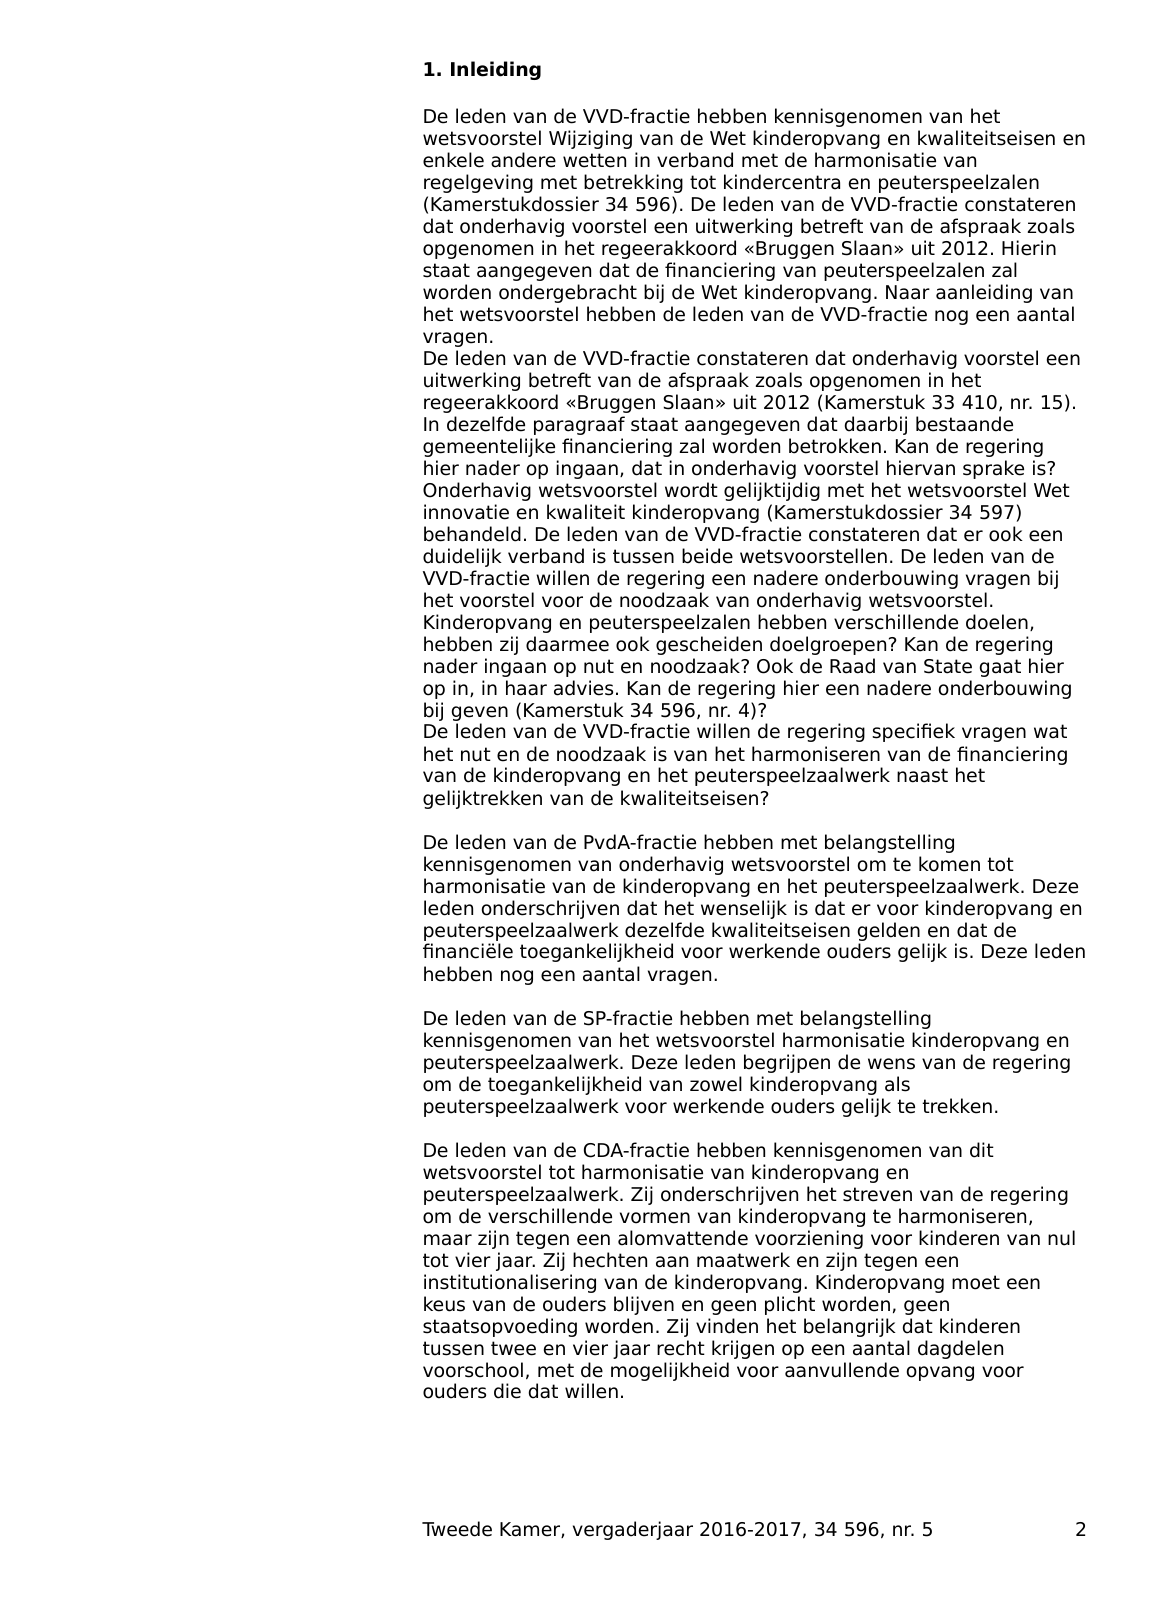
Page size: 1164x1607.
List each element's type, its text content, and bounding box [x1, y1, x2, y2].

text De leden van de CDA-fractie hebben kennisgenomen van dit wetsvoorstel tot harmonisatie van kinderopvang en peuterspeelzaalwerk. Zij onderschrijven het streven van de regering om de verschillende vormen van kinderopvang te harmoniseren, maar zijn tegen een alomvattende voorziening voor kinderen van nul tot vier jaar. Zij hechten aan maatwerk en zijn tegen een institutionalisering van de kinderopvang. Kinderopvang moet een keus van de ouders blijven en geen plicht worden, geen staatsopvoeding worden. Zij vinden het belangrijk dat kinderen tussen twee en vier jaar recht krijgen op een aantal dagdelen voorschool, met de mogelijkheid voor aanvullende opvang voor ouders die dat willen. [422, 1140, 1087, 1403]
text Onderhavig wetsvoorstel wordt gelijktijdig met het wetsvoorstel Wet innovatie en kwaliteit kinderopvang (Kamerstukdossier 34 597) behandeld. De leden van de VVD-fractie constateren dat er ook een duidelijk verband is tussen beide wetsvoorstellen. De leden van de VVD-fractie willen de regering een nadere onderbouwing vragen bij het voorstel voor de noodzaak van onderhavig wetsvoorstel. Kinderopvang en peuterspeelzalen hebben verschillende doelen, hebben zij daarmee ook gescheiden doelgroepen? Kan de regering nader ingaan op nut en noodzaak? Ook de Raad van State gaat hier op in, in haar advies. Kan de regering hier een nadere onderbouwing bij geven (Kamerstuk 34 596, nr. 4)? [422, 480, 1087, 721]
text De leden van de VVD-fractie willen de regering specifiek vragen wat het nut en de noodzaak is van het harmoniseren van de financiering van de kinderopvang en het peuterspeelzaalwerk naast het gelijktrekken van de kwaliteitseisen? [422, 721, 1087, 809]
text De leden van de PvdA-fractie hebben met belangstelling kennisgenomen van onderhavig wetsvoorstel om te komen tot harmonisatie van de kinderopvang en het peuterspeelzaalwerk. Deze leden onderschrijven dat het wenselijk is dat er voor kinderopvang en peuterspeelzaalwerk dezelfde kwaliteitseisen gelden en dat de financiële toegankelijkheid voor werkende ouders gelijk is. Deze leden hebben nog een aantal vragen. [422, 832, 1087, 985]
text De leden van de VVD-fractie constateren dat onderhavig voorstel een uitwerking betreft van de afspraak zoals opgenomen in het regeerakkoord «Bruggen Slaan» uit 2012 (Kamerstuk 33 410, nr. 15). In dezelfde paragraaf staat aangegeven dat daarbij bestaande gemeentelijke financiering zal worden betrokken. Kan de regering hier nader op ingaan, dat in onderhavig voorstel hiervan sprake is? [422, 348, 1087, 480]
text De leden van de VVD-fractie hebben kennisgenomen van het wetsvoorstel Wijziging van de Wet kinderopvang en kwaliteitseisen en enkele andere wetten in verband met de harmonisatie van regelgeving met betrekking tot kindercentra en peuterspeelzalen (Kamerstukdossier 34 596). De leden van de VVD-fractie constateren dat onderhavig voorstel een uitwerking betreft van de afspraak zoals opgenomen in het regeerakkoord «Bruggen Slaan» uit 2012. Hierin staat aangegeven dat de financiering van peuterspeelzalen zal worden ondergebracht bij de Wet kinderopvang. Naar aanleiding van het wetsvoorstel hebben de leden van de VVD-fractie nog een aantal vragen. [422, 106, 1087, 348]
subtitle 1. Inleiding [422, 59, 1087, 81]
text De leden van de SP-fractie hebben met belangstelling kennisgenomen van het wetsvoorstel harmonisatie kinderopvang en peuterspeelzaalwerk. Deze leden begrijpen de wens van de regering om de toegankelijkheid van zowel kinderopvang als peuterspeelzaalwerk voor werkende ouders gelijk te trekken. [422, 1008, 1087, 1117]
